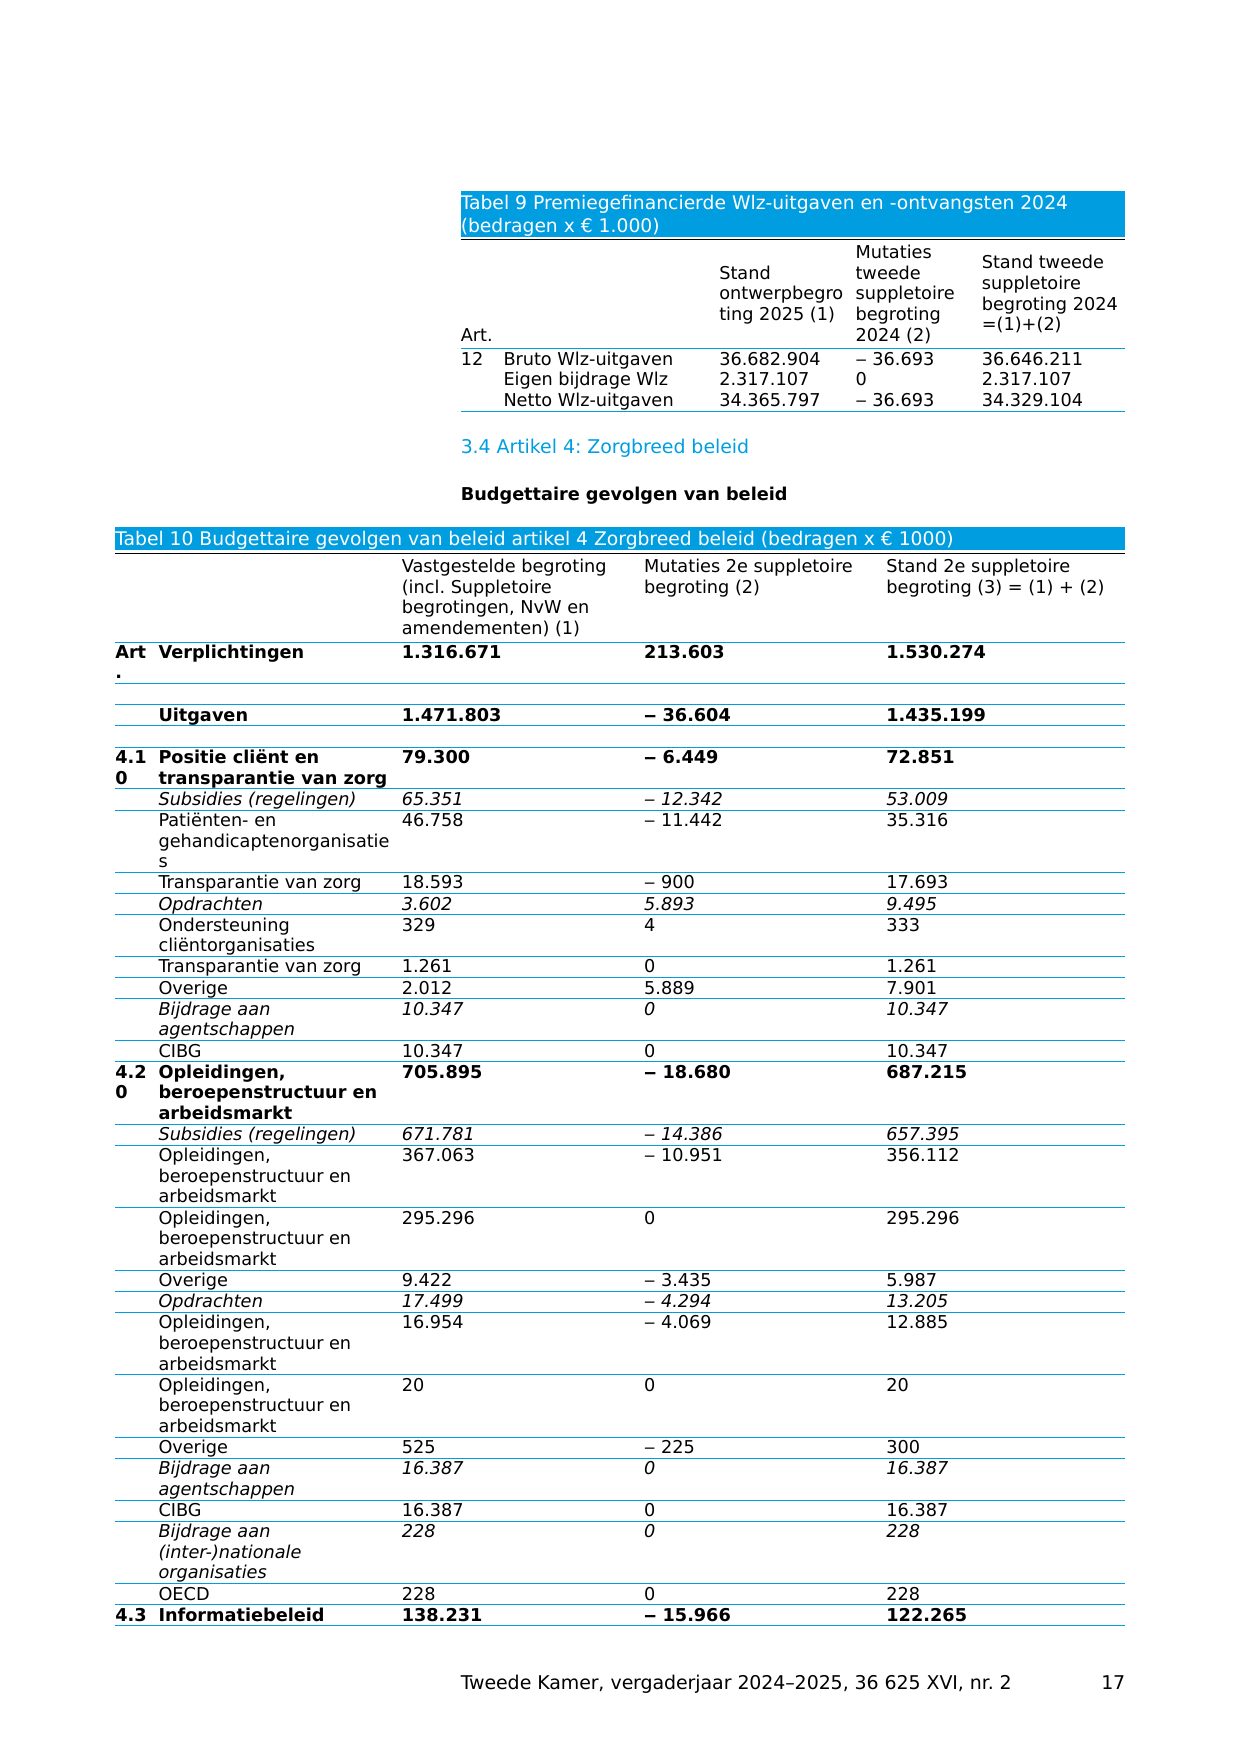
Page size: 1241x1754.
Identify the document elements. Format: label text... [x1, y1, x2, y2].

table_cell 1.261 [399, 957, 641, 977]
table_cell 10.347 [399, 999, 641, 1040]
table_cell 228 [399, 1584, 641, 1604]
table_cell 122.265 [883, 1605, 1125, 1625]
table_cell 7.901 [883, 978, 1125, 998]
table_cell 1.261 [883, 957, 1125, 977]
table_cell 12.885 [883, 1313, 1125, 1374]
table_cell 16.387 [883, 1501, 1125, 1521]
table_cell [115, 726, 155, 747]
table_cell ‒ 36.693 [853, 349, 979, 369]
table_cell [883, 726, 1125, 747]
table_cell Overige [155, 978, 399, 998]
table_cell 20 [883, 1375, 1125, 1437]
table_cell 12 [461, 349, 500, 369]
table_cell CIBG [155, 1041, 399, 1061]
table_cell Subsidies (regelingen) [155, 1125, 399, 1145]
table_cell 0 [641, 1522, 883, 1583]
table_cell 367.063 [399, 1146, 641, 1207]
table_cell Stand tweede suppletoire begroting 2024 =(1)+(2) [979, 240, 1125, 348]
table_cell [115, 999, 155, 1040]
table_cell 671.781 [399, 1125, 641, 1145]
table_cell [115, 1271, 155, 1291]
table_cell 36.682.904 [716, 349, 852, 369]
table_cell Transparantie van zorg [155, 957, 399, 977]
table_cell [115, 554, 155, 641]
table_cell Stand ontwerpbegroting 2025 (1) [716, 240, 852, 348]
table_cell [115, 978, 155, 998]
table_cell 53.009 [883, 789, 1125, 809]
table_cell [115, 1313, 155, 1374]
table_cell 16.387 [883, 1459, 1125, 1499]
table_cell OECD [155, 1584, 399, 1604]
table_cell 79.300 [399, 748, 641, 788]
title 3.4 Artikel 4: Zorgbreed beleid [461, 436, 1125, 458]
table_cell [115, 1041, 155, 1061]
table_cell 228 [399, 1522, 641, 1583]
table_cell [399, 726, 641, 747]
table_cell 34.365.797 [716, 390, 852, 411]
table_cell Subsidies (regelingen) [155, 789, 399, 809]
table_cell 17.499 [399, 1292, 641, 1312]
table_cell Overige [155, 1438, 399, 1458]
table_cell ‒ 15.966 [641, 1605, 883, 1625]
table_cell Verplichtingen [155, 643, 399, 683]
table_cell 3.602 [399, 894, 641, 914]
table_cell 4 [641, 915, 883, 956]
table_cell 705.895 [399, 1062, 641, 1123]
table_cell 2.012 [399, 978, 641, 998]
table_cell 9.422 [399, 1271, 641, 1291]
table_cell 228 [883, 1584, 1125, 1604]
table_cell [461, 390, 500, 411]
table_cell Bijdrage aan agentschappen [155, 1459, 399, 1499]
table_cell 13.205 [883, 1292, 1125, 1312]
table_cell 0 [641, 999, 883, 1040]
table_cell 0 [641, 1584, 883, 1604]
table_cell CIBG [155, 1501, 399, 1521]
table_cell ‒ 10.951 [641, 1146, 883, 1207]
table_cell 65.351 [399, 789, 641, 809]
table_cell 20 [399, 1375, 641, 1437]
table_cell [115, 1522, 155, 1583]
table_cell 5.987 [883, 1271, 1125, 1291]
table_cell 17.693 [883, 873, 1125, 893]
table_cell 228 [883, 1522, 1125, 1583]
table_cell [500, 240, 716, 348]
table_cell 36.646.211 [979, 349, 1125, 369]
table_cell [115, 957, 155, 977]
table_cell [115, 894, 155, 914]
table_cell Mutaties 2e suppletoire begroting (2) [641, 554, 883, 641]
table_cell [155, 726, 399, 747]
table_cell ‒ 12.342 [641, 789, 883, 809]
table_cell 9.495 [883, 894, 1125, 914]
table_cell 356.112 [883, 1146, 1125, 1207]
table_cell [399, 684, 641, 704]
table_cell Uitgaven [155, 705, 399, 725]
table_cell 16.954 [399, 1313, 641, 1374]
table_cell [115, 1146, 155, 1207]
table_cell ‒ 36.604 [641, 705, 883, 725]
table_cell 4.20 [115, 1062, 155, 1123]
table_cell Eigen bijdrage Wlz [500, 369, 716, 390]
table_cell 4.3 [115, 1605, 155, 1625]
table_cell Bijdrage aan agentschappen [155, 999, 399, 1040]
table_cell Opdrachten [155, 1292, 399, 1312]
table_cell ‒ 11.442 [641, 811, 883, 872]
table_cell [115, 1292, 155, 1312]
table_cell 1.471.803 [399, 705, 641, 725]
table_cell 34.329.104 [979, 390, 1125, 411]
table_cell [115, 789, 155, 809]
table_cell [155, 554, 399, 641]
table_cell [115, 1375, 155, 1437]
table_cell ‒ 4.294 [641, 1292, 883, 1312]
table_cell Opleidingen, beroepenstructuur en arbeidsmarkt [155, 1375, 399, 1437]
table_cell ‒ 4.069 [641, 1313, 883, 1374]
table_cell [641, 684, 883, 704]
table_cell [115, 684, 155, 704]
table_cell 16.387 [399, 1459, 641, 1499]
table_cell [115, 1459, 155, 1499]
table_cell Ondersteuning cliëntorganisaties [155, 915, 399, 956]
table_cell ‒ 36.693 [853, 390, 979, 411]
table_cell Mutaties tweede suppletoire begroting 2024 (2) [853, 240, 979, 348]
table_cell Overige [155, 1271, 399, 1291]
table_cell [115, 705, 155, 725]
table_cell Informatiebeleid [155, 1605, 399, 1625]
table_cell 0 [641, 957, 883, 977]
table_cell 295.296 [399, 1208, 641, 1269]
table_cell Opleidingen, beroepenstructuur en arbeidsmarkt [155, 1146, 399, 1207]
table_cell 333 [883, 915, 1125, 956]
table_cell Transparantie van zorg [155, 873, 399, 893]
table_cell Netto Wlz-uitgaven [500, 390, 716, 411]
table_cell Bijdrage aan (inter-)nationale organisaties [155, 1522, 399, 1583]
table_cell Opleidingen, beroepenstructuur en arbeidsmarkt [155, 1313, 399, 1374]
table_cell [155, 684, 399, 704]
table_cell 35.316 [883, 811, 1125, 872]
table_cell 0 [641, 1375, 883, 1437]
table_cell ‒ 6.449 [641, 748, 883, 788]
table_cell Art. [115, 643, 155, 683]
table_cell 16.387 [399, 1501, 641, 1521]
table_cell Opleidingen, beroepenstructuur en arbeidsmarkt [155, 1062, 399, 1123]
table_cell [641, 726, 883, 747]
table_cell Vastgestelde begroting (incl. Suppletoire begrotingen, NvW en amendementen) (1) [399, 554, 641, 641]
table_cell [115, 1501, 155, 1521]
table_cell 329 [399, 915, 641, 956]
table_cell 2.317.107 [716, 369, 852, 390]
table_cell 525 [399, 1438, 641, 1458]
table_cell 1.530.274 [883, 643, 1125, 683]
table_cell 5.889 [641, 978, 883, 998]
table_cell Bruto Wlz-uitgaven [500, 349, 716, 369]
table_cell ‒ 900 [641, 873, 883, 893]
table_cell Art. [461, 240, 500, 348]
table_cell 4.10 [115, 748, 155, 788]
table_cell [461, 369, 500, 390]
table_cell 657.395 [883, 1125, 1125, 1145]
table_cell [115, 811, 155, 872]
table_cell 0 [641, 1459, 883, 1499]
table_cell 10.347 [399, 1041, 641, 1061]
table_cell 300 [883, 1438, 1125, 1458]
table_cell [115, 1584, 155, 1604]
table_cell [883, 684, 1125, 704]
table_cell 295.296 [883, 1208, 1125, 1269]
table_cell [115, 915, 155, 956]
table_cell 10.347 [883, 1041, 1125, 1061]
table_cell [115, 873, 155, 893]
table_cell 0 [641, 1208, 883, 1269]
table_cell Positie cliënt en transparantie van zorg [155, 748, 399, 788]
table_cell [115, 1125, 155, 1145]
table_cell 46.758 [399, 811, 641, 872]
table_cell ‒ 3.435 [641, 1271, 883, 1291]
table_cell [115, 1438, 155, 1458]
table_cell 72.851 [883, 748, 1125, 788]
table_cell 0 [641, 1501, 883, 1521]
table_cell 687.215 [883, 1062, 1125, 1123]
table_cell ‒ 18.680 [641, 1062, 883, 1123]
table_cell ‒ 225 [641, 1438, 883, 1458]
table_cell 138.231 [399, 1605, 641, 1625]
table_cell ‒ 14.386 [641, 1125, 883, 1145]
table_cell 1.435.199 [883, 705, 1125, 725]
table_cell 1.316.671 [399, 643, 641, 683]
table_cell 5.893 [641, 894, 883, 914]
table_cell Opdrachten [155, 894, 399, 914]
table_cell [115, 1208, 155, 1269]
table_cell 2.317.107 [979, 369, 1125, 390]
text Budgettaire gevolgen van beleid [461, 482, 1125, 504]
table_cell Opleidingen, beroepenstructuur en arbeidsmarkt [155, 1208, 399, 1269]
table_cell Stand 2e suppletoire begroting (3) = (1) + (2) [883, 554, 1125, 641]
table_cell Patiënten- en gehandicaptenorganisaties [155, 811, 399, 872]
table_cell 18.593 [399, 873, 641, 893]
table_cell 10.347 [883, 999, 1125, 1040]
table_cell 213.603 [641, 643, 883, 683]
table_cell 0 [641, 1041, 883, 1061]
table_cell 0 [853, 369, 979, 390]
